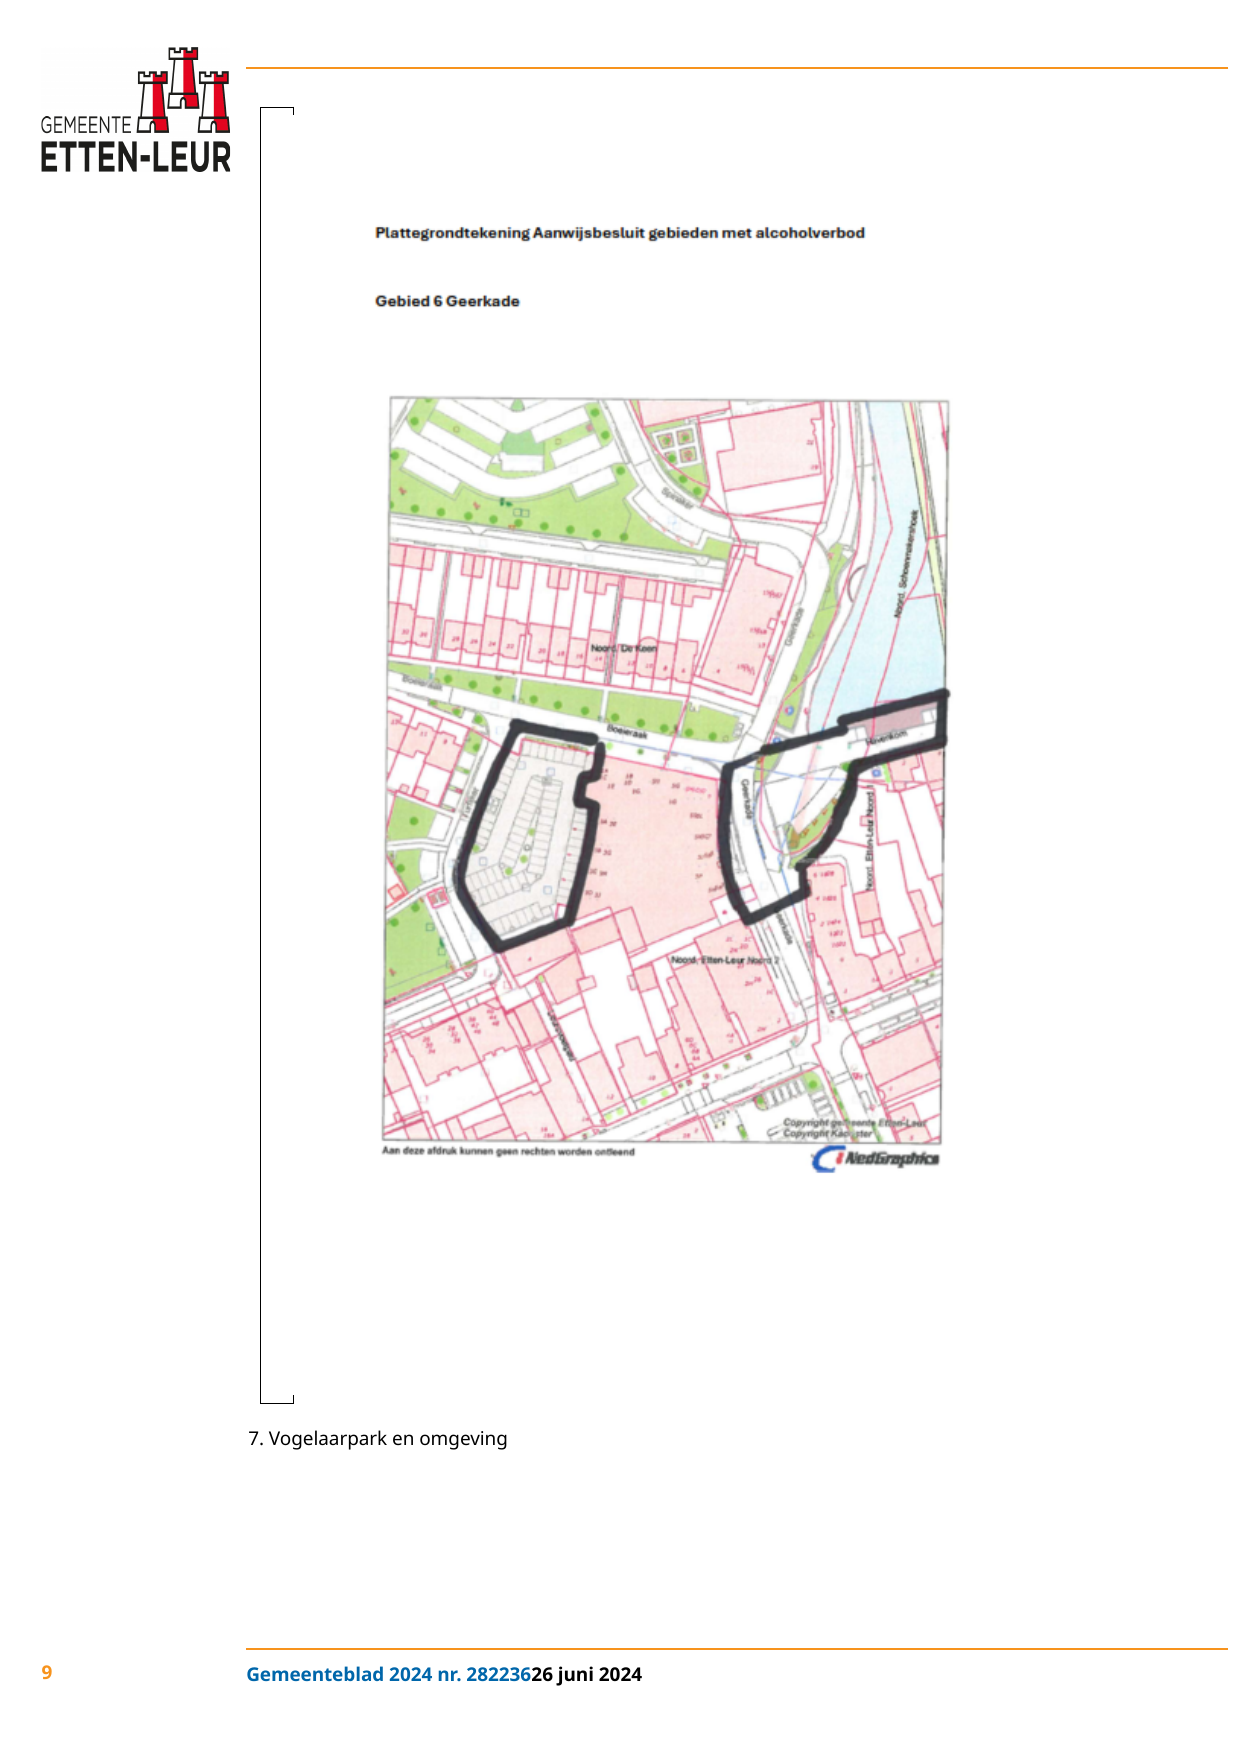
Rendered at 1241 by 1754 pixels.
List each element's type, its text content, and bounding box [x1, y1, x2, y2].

text 7. Vogelaarpark en omgeving [248, 1425, 1152, 1450]
picture [41, 47, 231, 172]
picture [268, 115, 1173, 1395]
